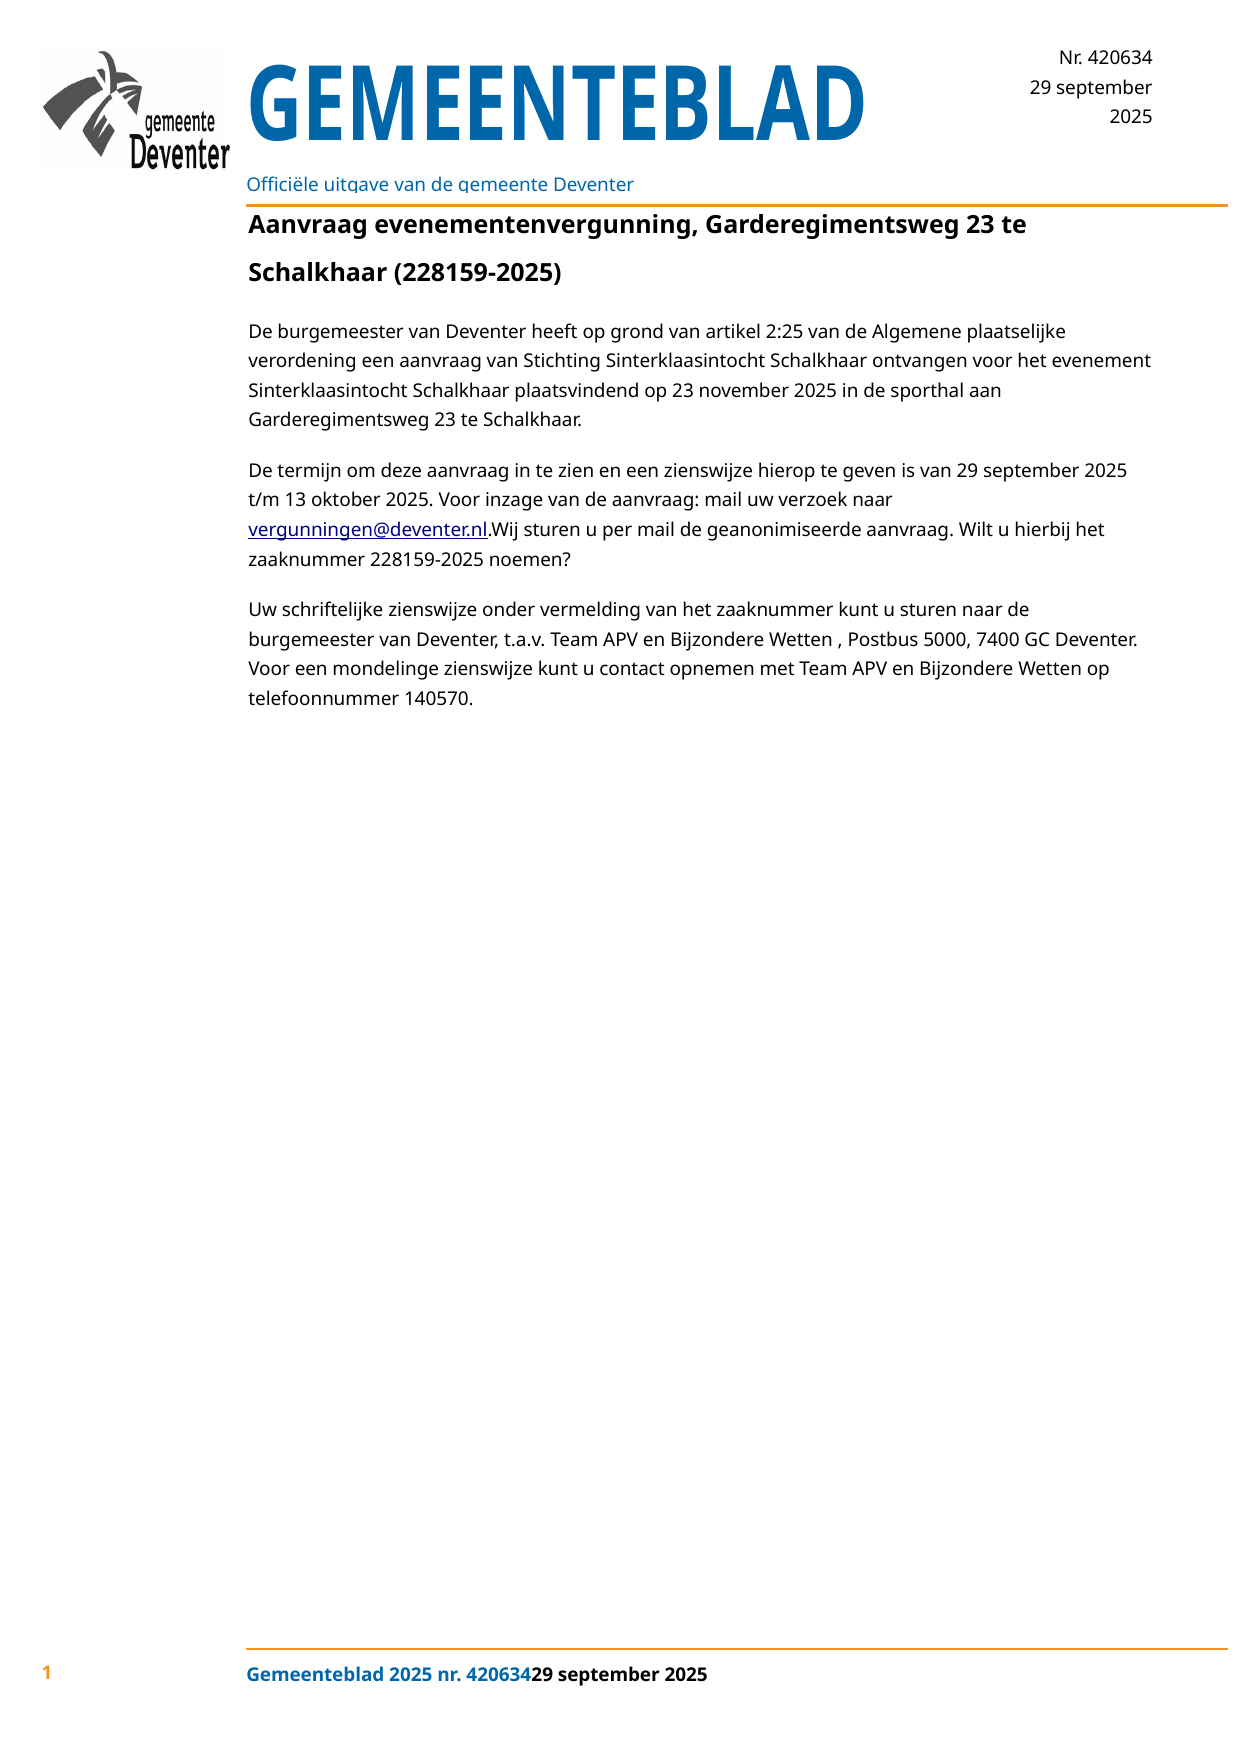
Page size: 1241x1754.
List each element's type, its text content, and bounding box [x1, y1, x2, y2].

picture [41, 47, 231, 172]
text Aanvraag evenementenvergunning, Garderegimentsweg 23 te Schalkhaar (228159-2025) [248, 207, 1152, 288]
text De burgemeester van Deventer heeft op grond van artikel 2:25 van de Algemene plaatselijke verordening een aanvraag van Stichting Sinterklaasintocht Schalkhaar ontvangen voor het evenement Sinterklaasintocht Schalkhaar plaatsvindend op 23 november 2025 in de sporthal aan Garderegimentsweg 23 te Schalkhaar. [248, 318, 1152, 432]
text Uw schriftelijke zienswijze onder vermelding van het zaaknummer kunt u sturen naar de burgemeester van Deventer, t.a.v. Team APV en Bijzondere Wetten , Postbus 5000, 7400 GC Deventer. Voor een mondelinge zienswijze kunt u contact opnemen met Team APV en Bijzondere Wetten op telefoonnummer 140570. [248, 596, 1152, 711]
text De termijn om deze aanvraag in te zien en een zienswijze hierop te geven is van 29 september 2025 t/m 13 oktober 2025. Voor inzage van de aanvraag: mail uw verzoek naar vergunningen@deventer.nl.Wij sturen u per mail de geanonimiseerde aanvraag. Wilt u hierbij het zaaknummer 228159-2025 noemen? [248, 457, 1152, 572]
